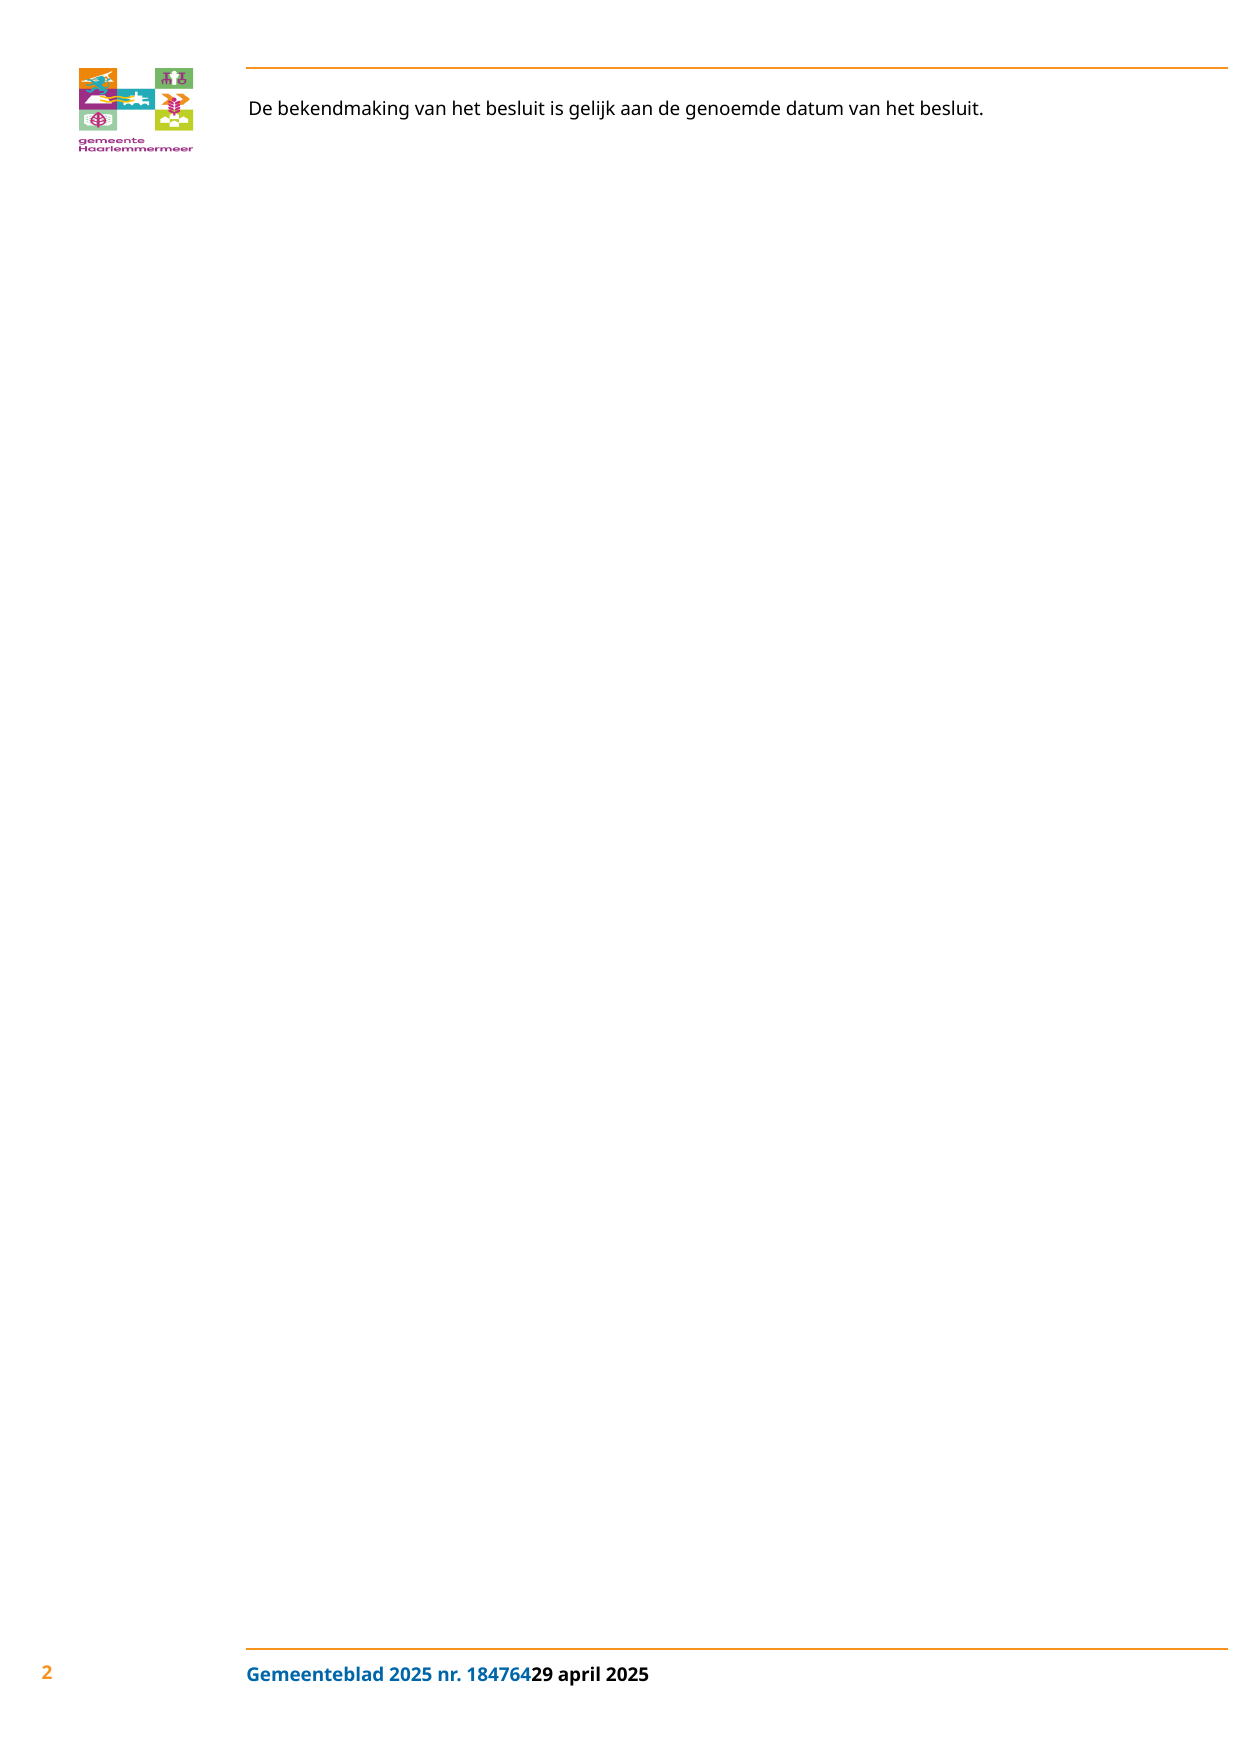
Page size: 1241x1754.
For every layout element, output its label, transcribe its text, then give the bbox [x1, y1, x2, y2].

picture [41, 47, 231, 172]
text De bekendmaking van het besluit is gelijk aan de genoemde datum van het besluit. [248, 95, 1152, 121]
